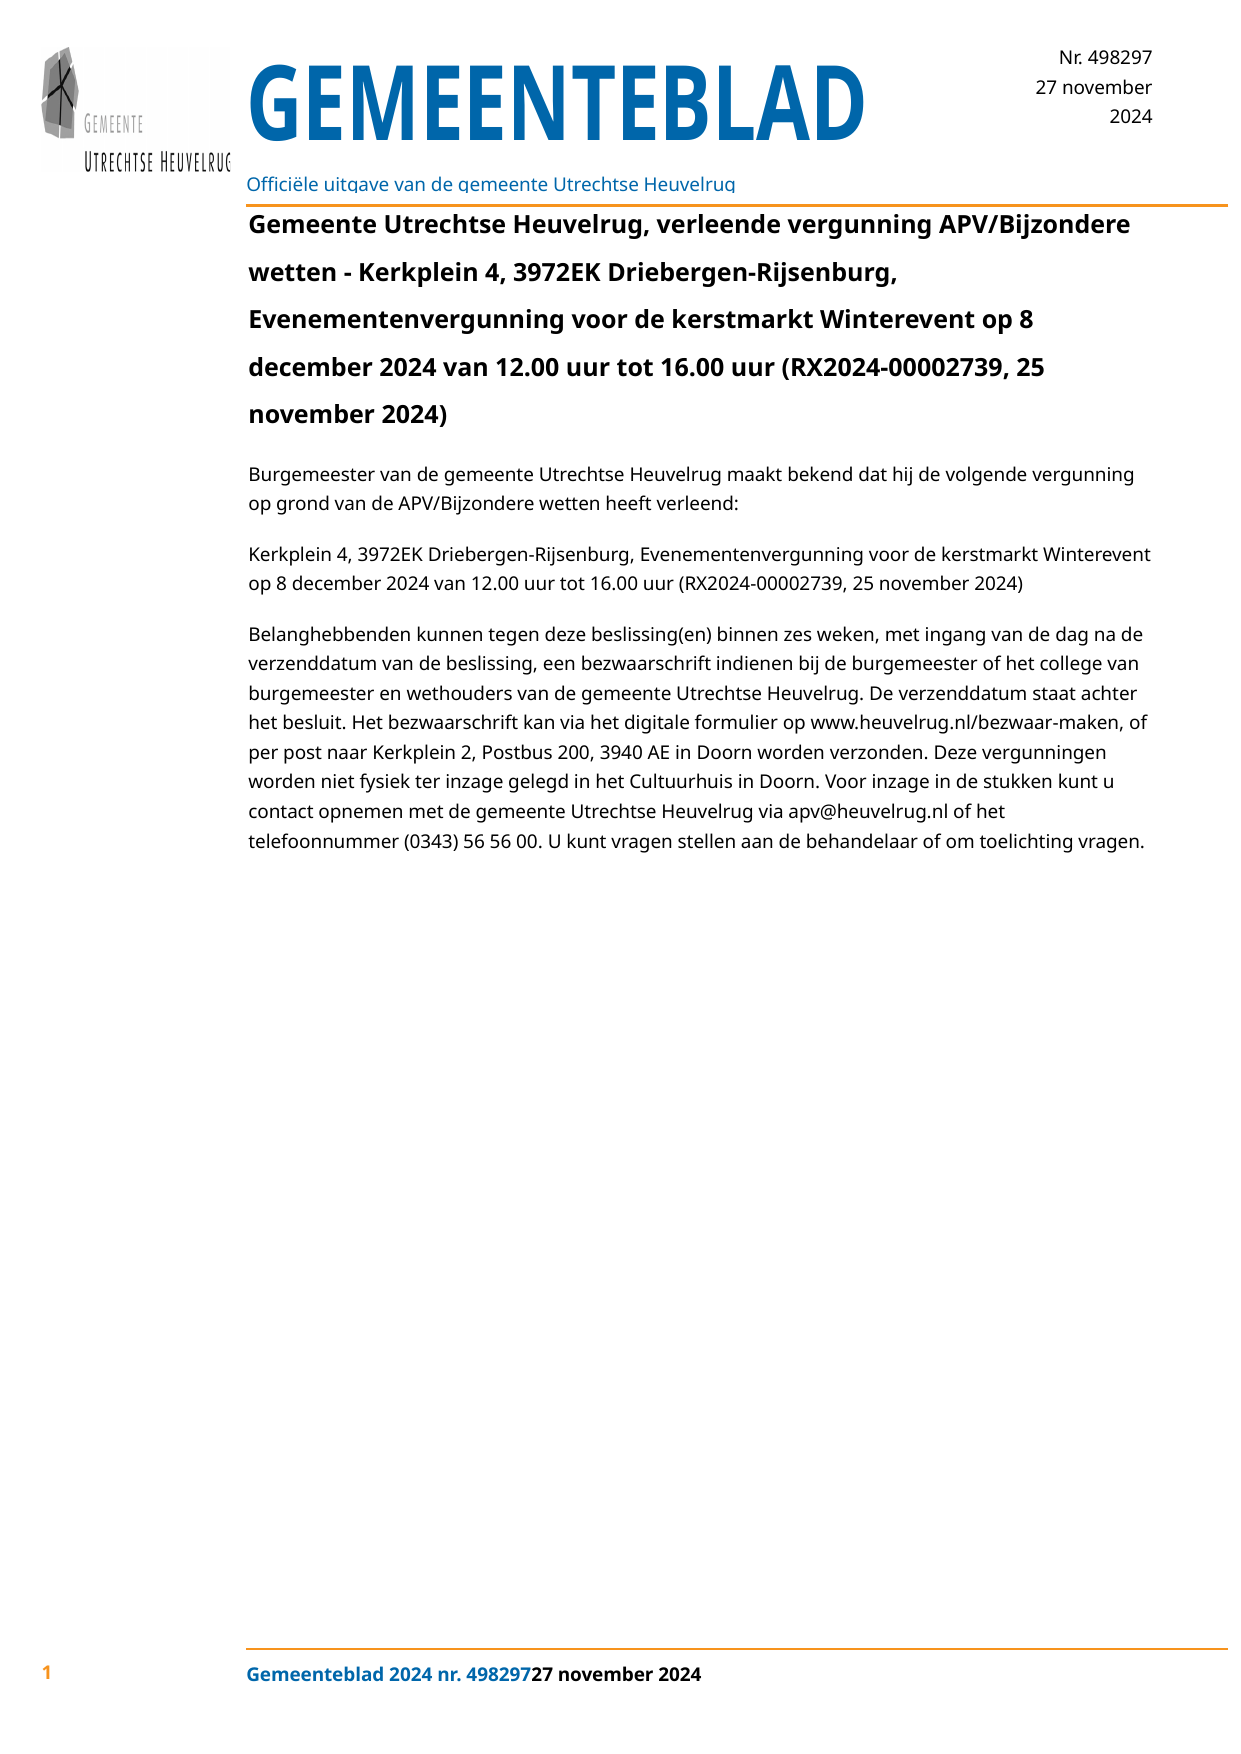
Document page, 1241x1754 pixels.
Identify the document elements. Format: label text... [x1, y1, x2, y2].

text Belanghebbenden kunnen tegen deze beslissing(en) binnen zes weken, met ingang van de dag na de verzenddatum van de beslissing, een bezwaarschrift indienen bij de burgemeester of het college van burgemeester en wethouders van de gemeente Utrechtse Heuvelrug. De verzenddatum staat achter het besluit. Het bezwaarschrift kan via het digitale formulier op www.heuvelrug.nl/bezwaar-maken, of per post naar Kerkplein 2, Postbus 200, 3940 AE in Doorn worden verzonden. Deze vergunningen worden niet fysiek ter inzage gelegd in het Cultuurhuis in Doorn. Voor inzage in de stukken kunt u contact opnemen met de gemeente Utrechtse Heuvelrug via apv@heuvelrug.nl of het telefoonnummer (0343) 56 56 00. U kunt vragen stellen aan de behandelaar of om toelichting vragen. [248, 621, 1152, 853]
text Gemeente Utrechtse Heuvelrug, verleende vergunning APV/Bijzondere wetten - Kerkplein 4, 3972EK Driebergen-Rijsenburg, Evenementenvergunning voor de kerstmarkt Winterevent op 8 december 2024 van 12.00 uur tot 16.00 uur (RX2024-00002739, 25 november 2024) [248, 207, 1152, 431]
picture [41, 47, 231, 172]
text Burgemeester van de gemeente Utrechtse Heuvelrug maakt bekend dat hij de volgende vergunning op grond van de APV/Bijzondere wetten heeft verleend: [248, 461, 1152, 516]
text Kerkplein 4, 3972EK Driebergen-Rijsenburg, Evenementenvergunning voor de kerstmarkt Winterevent op 8 december 2024 van 12.00 uur tot 16.00 uur (RX2024-00002739, 25 november 2024) [248, 541, 1152, 596]
